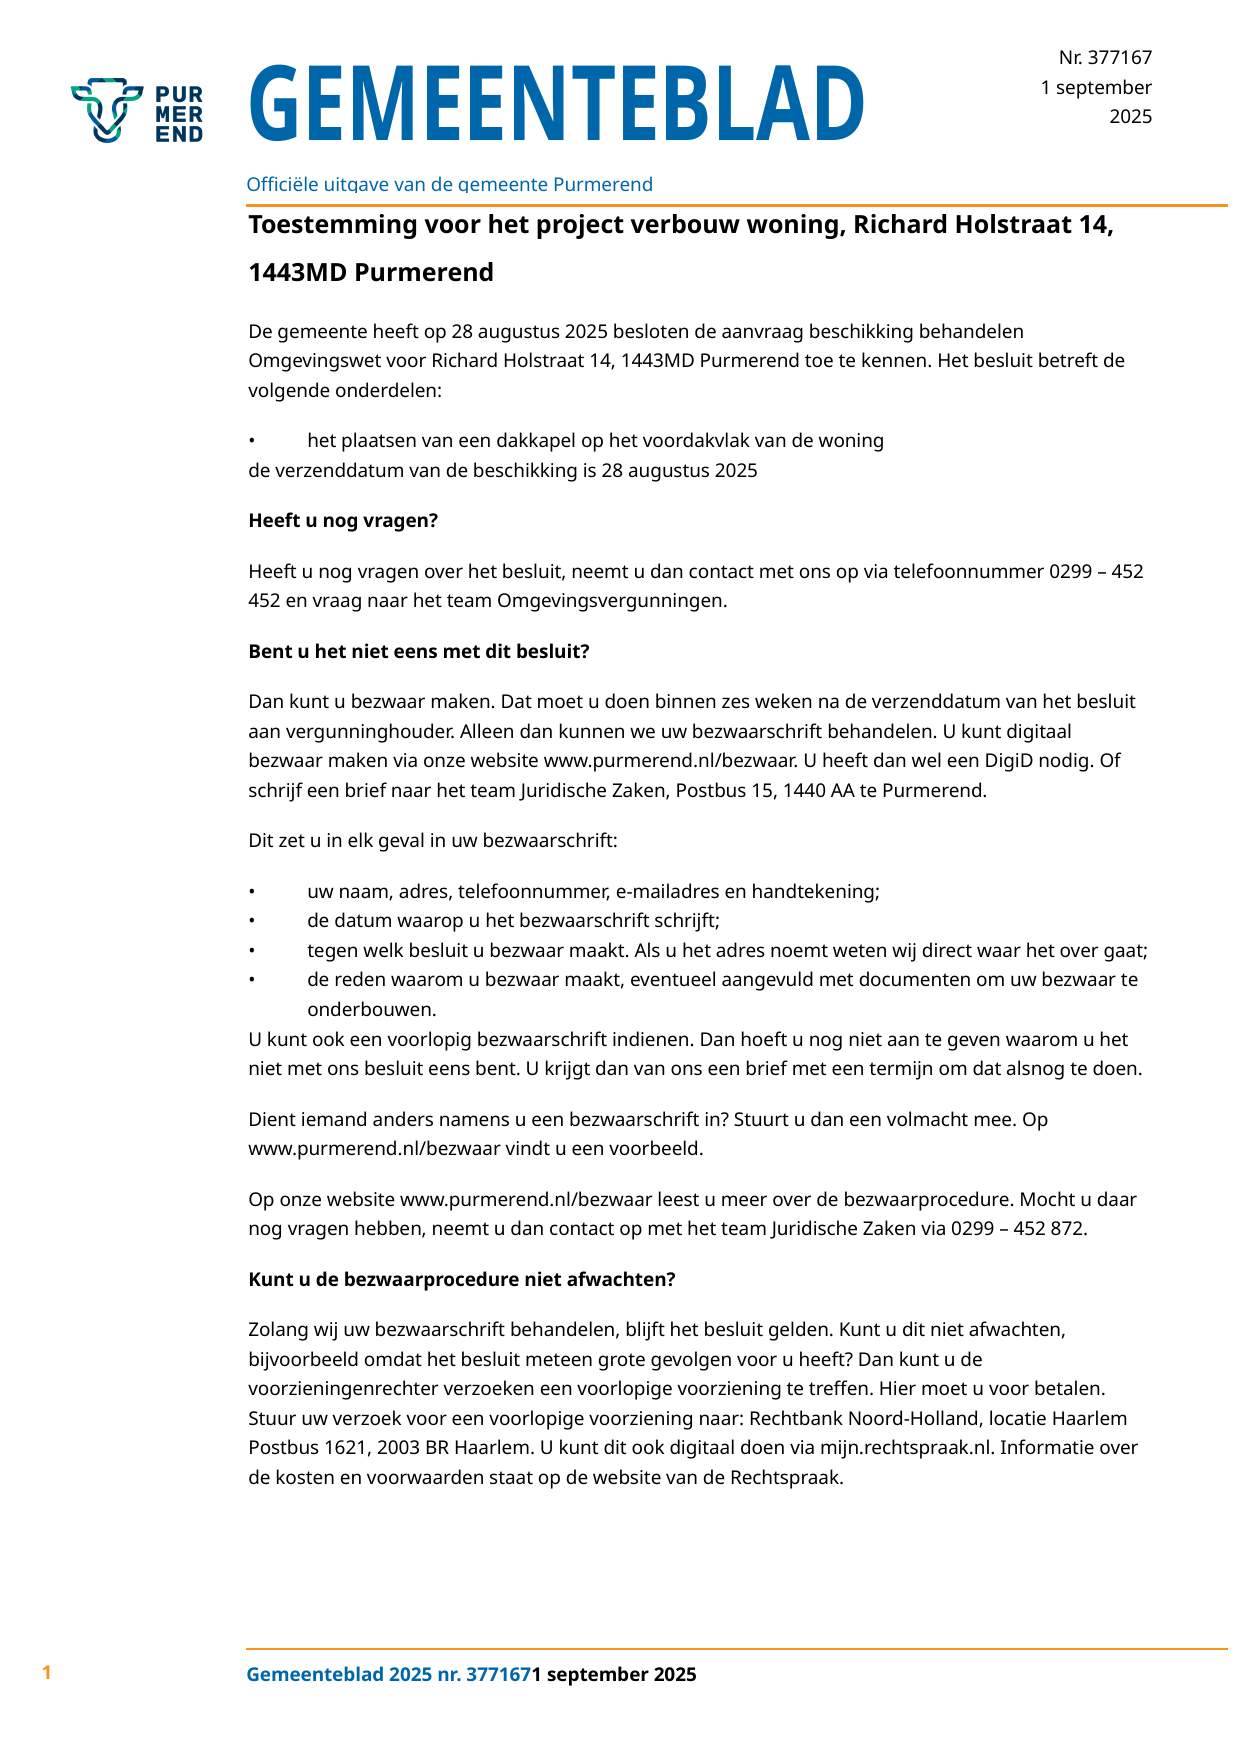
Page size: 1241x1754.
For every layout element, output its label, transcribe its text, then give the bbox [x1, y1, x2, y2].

text Zolang wij uw bezwaarschrift behandelen, blijft het besluit gelden. Kunt u dit niet afwachten, bijvoorbeeld omdat het besluit meteen grote gevolgen voor u heeft? Dan kunt u de voorzieningenrechter verzoeken een voorlopige voorziening te treffen. Hier moet u voor betalen. Stuur uw verzoek voor een voorlopige voorziening naar: Rechtbank Noord-Holland, locatie Haarlem Postbus 1621, 2003 BR Haarlem. U kunt dit ook digitaal doen via mijn.rechtspraak.nl. Informatie over de kosten en voorwaarden staat op de website van de Rechtspraak. [248, 1316, 1152, 1490]
text Dient iemand anders namens u een bezwaarschrift in? Stuurt u dan een volmacht mee. Op www.purmerend.nl/bezwaar vindt u een voorbeeld. [248, 1106, 1152, 1161]
text Heeft u nog vragen over het besluit, neemt u dan contact met ons op via telefoonnummer 0299 – 452 452 en vraag naar het team Omgevingsvergunningen. [248, 558, 1152, 613]
list uw naam, adres, telefoonnummer, e-mailadres en handtekening; [248, 878, 1152, 904]
text De gemeente heeft op 28 augustus 2025 besloten de aanvraag beschikking behandelen Omgevingswet voor Richard Holstraat 14, 1443MD Purmerend toe te kennen. Het besluit betreft de volgende onderdelen: [248, 318, 1152, 403]
list de datum waarop u het bezwaarschrift schrijft; [248, 907, 1152, 933]
list de reden waarom u bezwaar maakt, eventueel aangevuld met documenten om uw bezwaar te onderbouwen. [248, 967, 1152, 1022]
text U kunt ook een voorlopig bezwaarschrift indienen. Dan hoeft u nog niet aan te geven waarom u het niet met ons besluit eens bent. U krijgt dan van ons een brief met een termijn om dat alsnog te doen. [248, 1026, 1152, 1081]
text Bent u het niet eens met dit besluit? [248, 638, 1152, 664]
text Op onze website www.purmerend.nl/bezwaar leest u meer over de bezwaarprocedure. Mocht u daar nog vragen hebben, neemt u dan contact op met het team Juridische Zaken via 0299 – 452 872. [248, 1186, 1152, 1241]
text Kunt u de bezwaarprocedure niet afwachten? [248, 1266, 1152, 1292]
list het plaatsen van een dakkapel op het voordakvlak van de woning [248, 427, 1152, 453]
text Toestemming voor het project verbouw woning, Richard Holstraat 14, 1443MD Purmerend [248, 207, 1152, 288]
text Dan kunt u bezwaar maken. Dat moet u doen binnen zes weken na de verzenddatum van het besluit aan vergunninghouder. Alleen dan kunnen we uw bezwaarschrift behandelen. U kunt digitaal bezwaar maken via onze website www.purmerend.nl/bezwaar. U heeft dan wel een DigiD nodig. Of schrijf een brief naar het team Juridische Zaken, Postbus 15, 1440 AA te Purmerend. [248, 688, 1152, 803]
text de verzenddatum van de beschikking is 28 augustus 2025 [248, 457, 1152, 483]
list tegen welk besluit u bezwaar maakt. Als u het adres noemt weten wij direct waar het over gaat; [248, 937, 1152, 963]
text Dit zet u in elk geval in uw bezwaarschrift: [248, 827, 1152, 853]
text Heeft u nog vragen? [248, 507, 1152, 533]
picture [41, 47, 231, 172]
